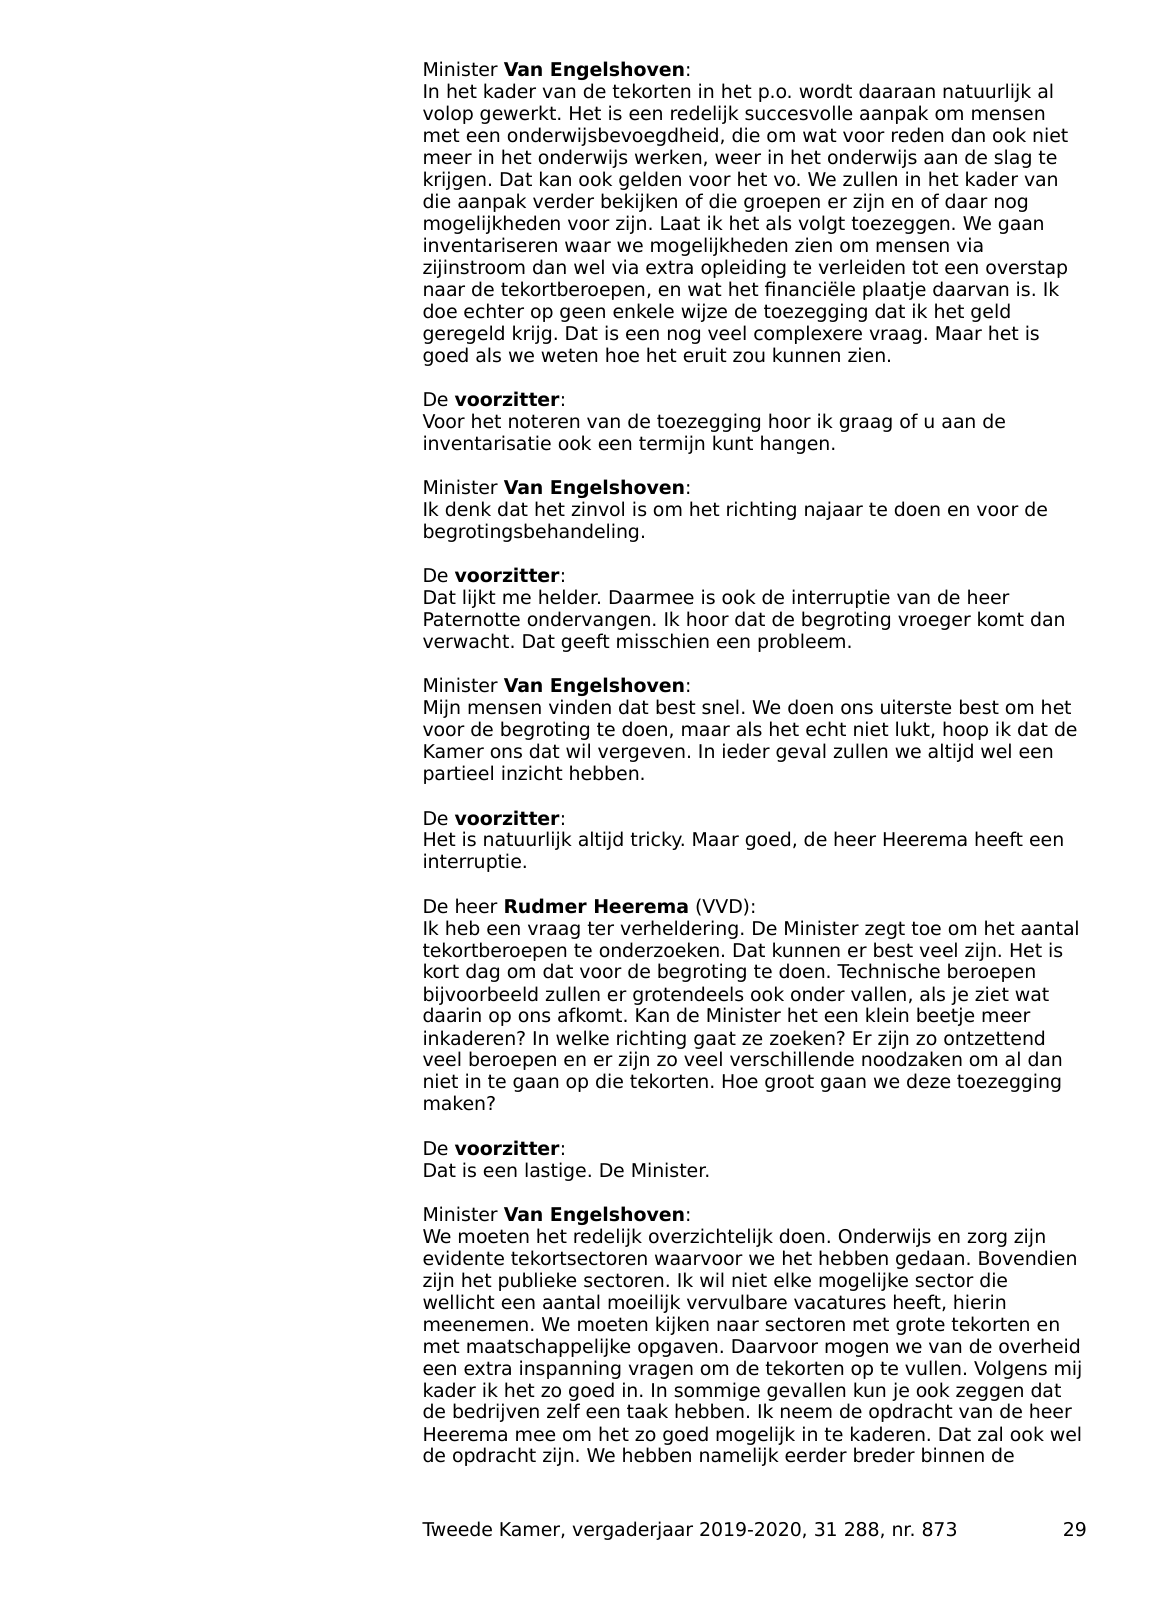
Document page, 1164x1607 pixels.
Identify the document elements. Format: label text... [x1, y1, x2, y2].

text Minister Van Engelshoven: [422, 675, 1087, 697]
text We moeten het redelijk overzichtelijk doen. Onderwijs en zorg zijn evidente tekortsectoren waarvoor we het hebben gedaan. Bovendien zijn het publieke sectoren. Ik wil niet elke mogelijke sector die wellicht een aantal moeilijk vervulbare vacatures heeft, hierin meenemen. We moeten kijken naar sectoren met grote tekorten en met maatschappelijke opgaven. Daarvoor mogen we van de overheid een extra inspanning vragen om de tekorten op te vullen. Volgens mij kader ik het zo goed in. In sommige gevallen kun je ook zeggen dat de bedrijven zelf een taak hebben. Ik neem de opdracht van de heer Heerema mee om het zo goed mogelijk in te kaderen. Dat zal ook wel de opdracht zijn. We hebben namelijk eerder breder binnen de [422, 1226, 1087, 1467]
text Voor het noteren van de toezegging hoor ik graag of u aan de inventarisatie ook een termijn kunt hangen. [422, 411, 1087, 455]
text De voorzitter: [422, 1137, 1087, 1159]
text Dat lijkt me helder. Daarmee is ook de interruptie van de heer Paternotte ondervangen. Ik hoor dat de begroting vroeger komt dan verwacht. Dat geeft misschien een probleem. [422, 587, 1087, 653]
text Minister Van Engelshoven: [422, 477, 1087, 499]
text In het kader van de tekorten in het p.o. wordt daaraan natuurlijk al volop gewerkt. Het is een redelijk succesvolle aanpak om mensen met een onderwijsbevoegdheid, die om wat voor reden dan ook niet meer in het onderwijs werken, weer in het onderwijs aan de slag te krijgen. Dat kan ook gelden voor het vo. We zullen in het kader van die aanpak verder bekijken of die groepen er zijn en of daar nog mogelijkheden voor zijn. Laat ik het als volgt toezeggen. We gaan inventariseren waar we mogelijkheden zien om mensen via zijinstroom dan wel via extra opleiding te verleiden tot een overstap naar de tekortberoepen, en wat het financiële plaatje daarvan is. Ik doe echter op geen enkele wijze de toezegging dat ik het geld geregeld krijg. Dat is een nog veel complexere vraag. Maar het is goed als we weten hoe het eruit zou kunnen zien. [422, 81, 1087, 367]
text Het is natuurlijk altijd tricky. Maar goed, de heer Heerema heeft een interruptie. [422, 829, 1087, 873]
text Ik heb een vraag ter verheldering. De Minister zegt toe om het aantal tekortberoepen te onderzoeken. Dat kunnen er best veel zijn. Het is kort dag om dat voor de begroting te doen. Technische beroepen bijvoorbeeld zullen er grotendeels ook onder vallen, als je ziet wat daarin op ons afkomt. Kan de Minister het een klein beetje meer inkaderen? In welke richting gaat ze zoeken? Er zijn zo ontzettend veel beroepen en er zijn zo veel verschillende noodzaken om al dan niet in te gaan op die tekorten. Hoe groot gaan we deze toezegging maken? [422, 917, 1087, 1115]
text Minister Van Engelshoven: [422, 1204, 1087, 1226]
text Dat is een lastige. De Minister. [422, 1159, 1087, 1181]
text De voorzitter: [422, 565, 1087, 587]
text Minister Van Engelshoven: [422, 59, 1087, 81]
text De voorzitter: [422, 807, 1087, 829]
text Mijn mensen vinden dat best snel. We doen ons uiterste best om het voor de begroting te doen, maar als het echt niet lukt, hoop ik dat de Kamer ons dat wil vergeven. In ieder geval zullen we altijd wel een partieel inzicht hebben. [422, 697, 1087, 785]
text Ik denk dat het zinvol is om het richting najaar te doen en voor de begrotingsbehandeling. [422, 499, 1087, 543]
text De voorzitter: [422, 389, 1087, 411]
text De heer Rudmer Heerema (VVD): [422, 896, 1087, 917]
